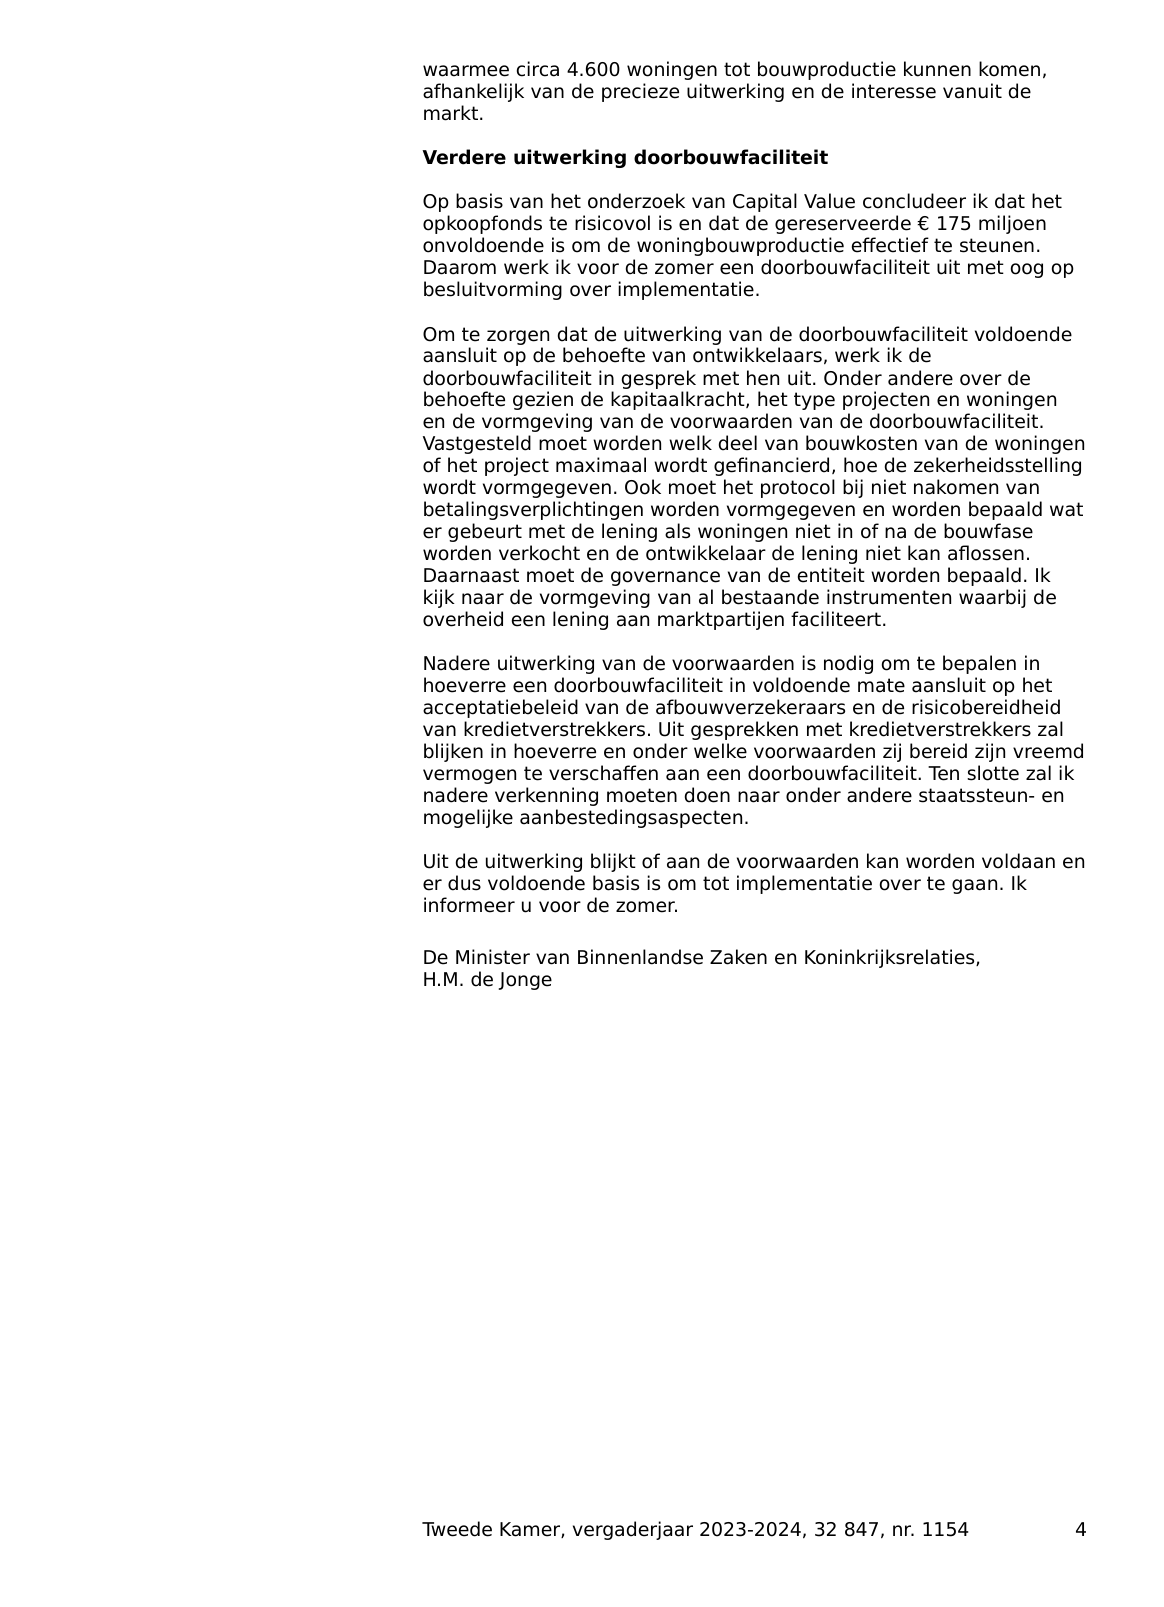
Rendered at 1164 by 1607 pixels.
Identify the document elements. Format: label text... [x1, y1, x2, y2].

text Op basis van het onderzoek van Capital Value concludeer ik dat het opkoopfonds te risicovol is en dat de gereserveerde € 175 miljoen onvoldoende is om de woningbouwproductie effectief te steunen. Daarom werk ik voor de zomer een doorbouwfaciliteit uit met oog op besluitvorming over implementatie. [422, 191, 1087, 301]
text waarmee circa 4.600 woningen tot bouwproductie kunnen komen, afhankelijk van de precieze uitwerking en de interesse vanuit de markt. [422, 59, 1087, 125]
subtitle Verdere uitwerking doorbouwfaciliteit [422, 147, 1087, 169]
text Nadere uitwerking van de voorwaarden is nodig om te bepalen in hoeverre een doorbouwfaciliteit in voldoende mate aansluit op het acceptatiebeleid van de afbouwverzekeraars en de risicobereidheid van kredietverstrekkers. Uit gesprekken met kredietverstrekkers zal blijken in hoeverre en onder welke voorwaarden zij bereid zijn vreemd vermogen te verschaffen aan een doorbouwfaciliteit. Ten slotte zal ik nadere verkenning moeten doen naar onder andere staatssteun- en mogelijke aanbestedingsaspecten. [422, 653, 1087, 829]
text Om te zorgen dat de uitwerking van de doorbouwfaciliteit voldoende aansluit op de behoefte van ontwikkelaars, werk ik de doorbouwfaciliteit in gesprek met hen uit. Onder andere over de behoefte gezien de kapitaalkracht, het type projecten en woningen en de vormgeving van de voorwaarden van de doorbouwfaciliteit. Vastgesteld moet worden welk deel van bouwkosten van de woningen of het project maximaal wordt gefinancierd, hoe de zekerheidsstelling wordt vormgegeven. Ook moet het protocol bij niet nakomen van betalingsverplichtingen worden vormgegeven en worden bepaald wat er gebeurt met de lening als woningen niet in of na de bouwfase worden verkocht en de ontwikkelaar de lening niet kan aflossen. Daarnaast moet de governance van de entiteit worden bepaald. Ik kijk naar de vormgeving van al bestaande instrumenten waarbij de overheid een lening aan marktpartijen faciliteert. [422, 323, 1087, 631]
text De Minister van Binnenlandse Zaken en Koninkrijksrelaties, H.M. de Jonge [422, 947, 1087, 991]
text Uit de uitwerking blijkt of aan de voorwaarden kan worden voldaan en er dus voldoende basis is om tot implementatie over te gaan. Ik informeer u voor de zomer. [422, 851, 1087, 917]
